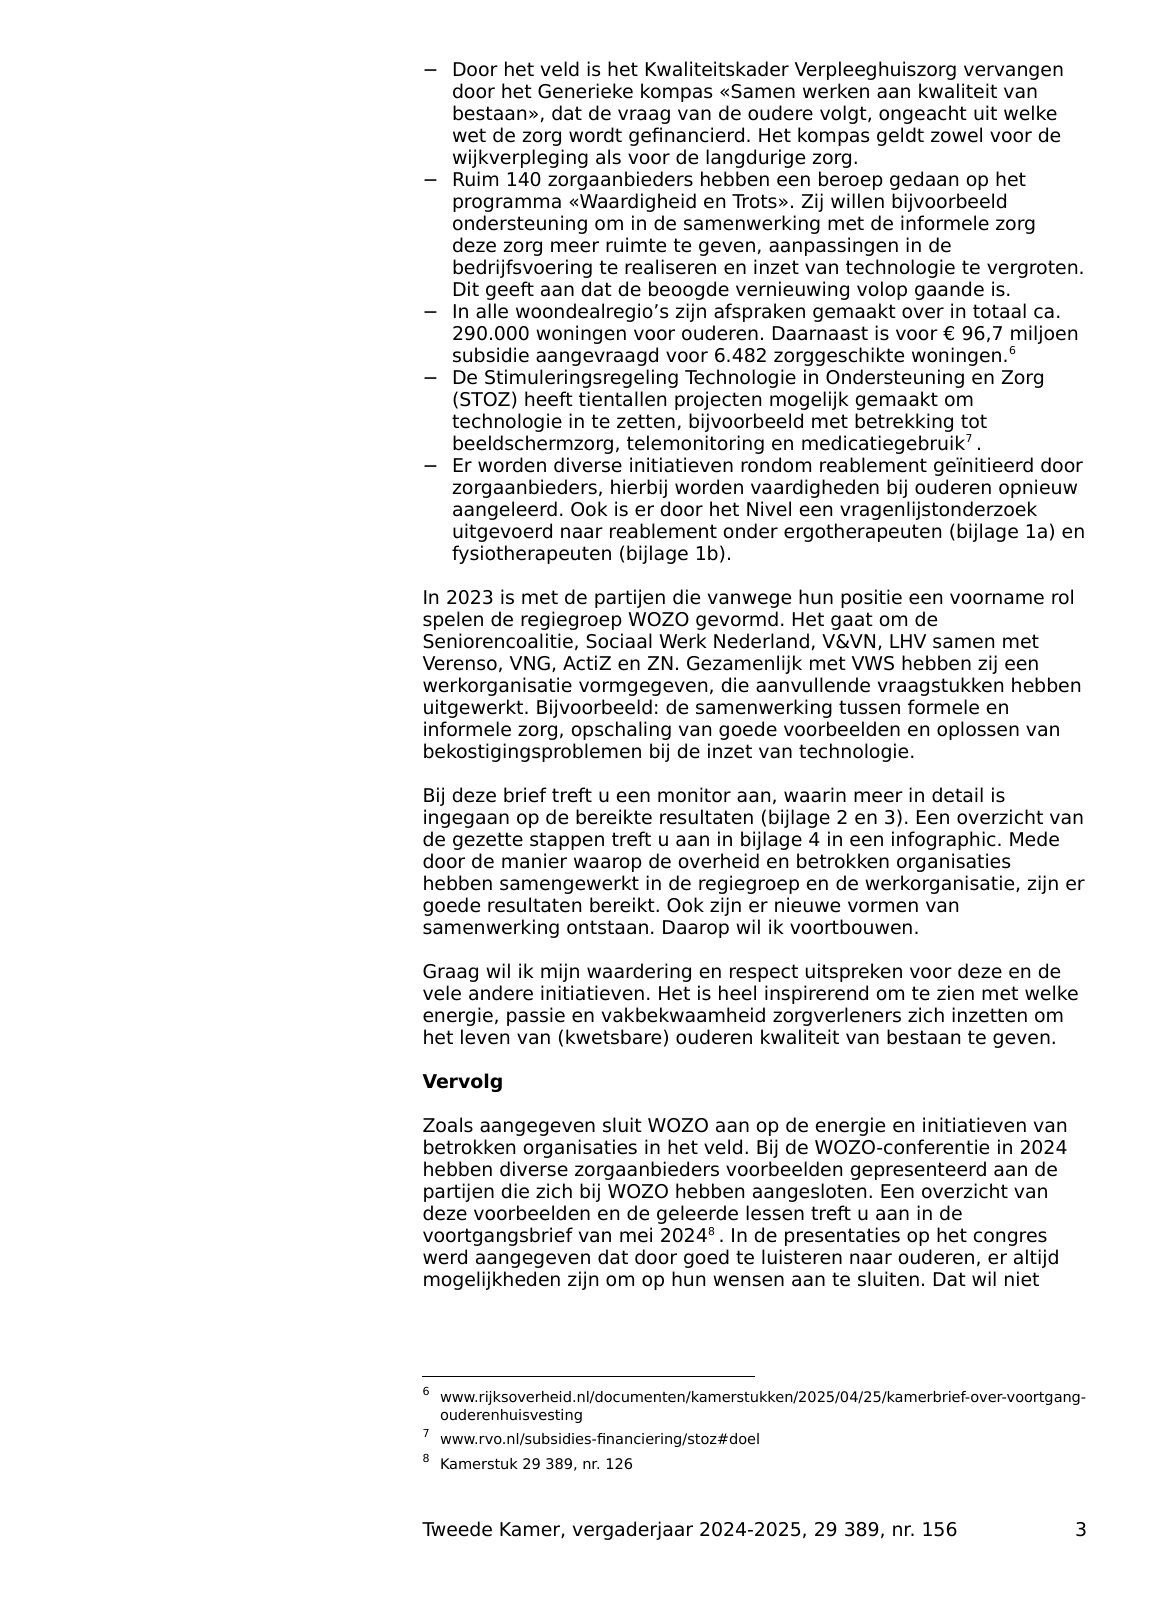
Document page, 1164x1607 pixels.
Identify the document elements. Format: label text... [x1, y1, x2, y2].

text − In alle woondealregio’s zijn afspraken gemaakt over in totaal ca. 290.000 woningen voor ouderen. Daarnaast is voor € 96,7 miljoen subsidie aangevraagd voor 6.482 zorggeschikte woningen. [422, 301, 1087, 367]
text In 2023 is met de partijen die vanwege hun positie een voorname rol spelen de regiegroep WOZO gevormd. Het gaat om de Seniorencoalitie, Sociaal Werk Nederland, V&VN, LHV samen met Verenso, VNG, ActiZ en ZN. Gezamenlijk met VWS hebben zij een werkorganisatie vormgegeven, die aanvullende vraagstukken hebben uitgewerkt. Bijvoorbeeld: de samenwerking tussen formele en informele zorg, opschaling van goede voorbeelden en oplossen van bekostigingsproblemen bij de inzet van technologie. [422, 587, 1087, 763]
text − De Stimuleringsregeling Technologie in Ondersteuning en Zorg (STOZ) heeft tientallen projecten mogelijk gemaakt om technologie in te zetten, bijvoorbeeld met betrekking tot beeldschermzorg, telemonitoring en medicatiegebruik. [422, 367, 1087, 455]
text www.rvo.nl/subsidies-financiering/stoz#doel [422, 1427, 1087, 1449]
text Kamerstuk 29 389, nr. 126 [422, 1452, 1087, 1474]
text − Door het veld is het Kwaliteitskader Verpleeghuiszorg vervangen door het Generieke kompas «Samen werken aan kwaliteit van bestaan», dat de vraag van de oudere volgt, ongeacht uit welke wet de zorg wordt gefinancierd. Het kompas geldt zowel voor de wijkverpleging als voor de langdurige zorg. [422, 59, 1087, 169]
text − Ruim 140 zorgaanbieders hebben een beroep gedaan op het programma «Waardigheid en Trots». Zij willen bijvoorbeeld ondersteuning om in de samenwerking met de informele zorg deze zorg meer ruimte te geven, aanpassingen in de bedrijfsvoering te realiseren en inzet van technologie te vergroten. Dit geeft aan dat de beoogde vernieuwing volop gaande is. [422, 169, 1087, 301]
text − Er worden diverse initiatieven rondom reablement geïnitieerd door zorgaanbieders, hierbij worden vaardigheden bij ouderen opnieuw aangeleerd. Ook is er door het Nivel een vragenlijstonderzoek uitgevoerd naar reablement onder ergotherapeuten (bijlage 1a) en fysiotherapeuten (bijlage 1b). [422, 455, 1087, 564]
subtitle Vervolg [422, 1071, 1087, 1093]
text www.rijksoverheid.nl/documenten/kamerstukken/2025/04/25/kamerbrief-over-voortgang-ouderenhuisvesting [422, 1385, 1087, 1424]
text Bij deze brief treft u een monitor aan, waarin meer in detail is ingegaan op de bereikte resultaten (bijlage 2 en 3). Een overzicht van de gezette stappen treft u aan in bijlage 4 in een infographic. Mede door de manier waarop de overheid en betrokken organisaties hebben samengewerkt in de regiegroep en de werkorganisatie, zijn er goede resultaten bereikt. Ook zijn er nieuwe vormen van samenwerking ontstaan. Daarop wil ik voortbouwen. [422, 785, 1087, 939]
text Graag wil ik mijn waardering en respect uitspreken voor deze en de vele andere initiatieven. Het is heel inspirerend om te zien met welke energie, passie en vakbekwaamheid zorgverleners zich inzetten om het leven van (kwetsbare) ouderen kwaliteit van bestaan te geven. [422, 961, 1087, 1049]
text Zoals aangegeven sluit WOZO aan op de energie en initiatieven van betrokken organisaties in het veld. Bij de WOZO-conferentie in 2024 hebben diverse zorgaanbieders voorbeelden gepresenteerd aan de partijen die zich bij WOZO hebben aangesloten. Een overzicht van deze voorbeelden en de geleerde lessen treft u aan in de voortgangsbrief van mei 2024. In de presentaties op het congres werd aangegeven dat door goed te luisteren naar ouderen, er altijd mogelijkheden zijn om op hun wensen aan te sluiten. Dat wil niet [422, 1115, 1087, 1291]
